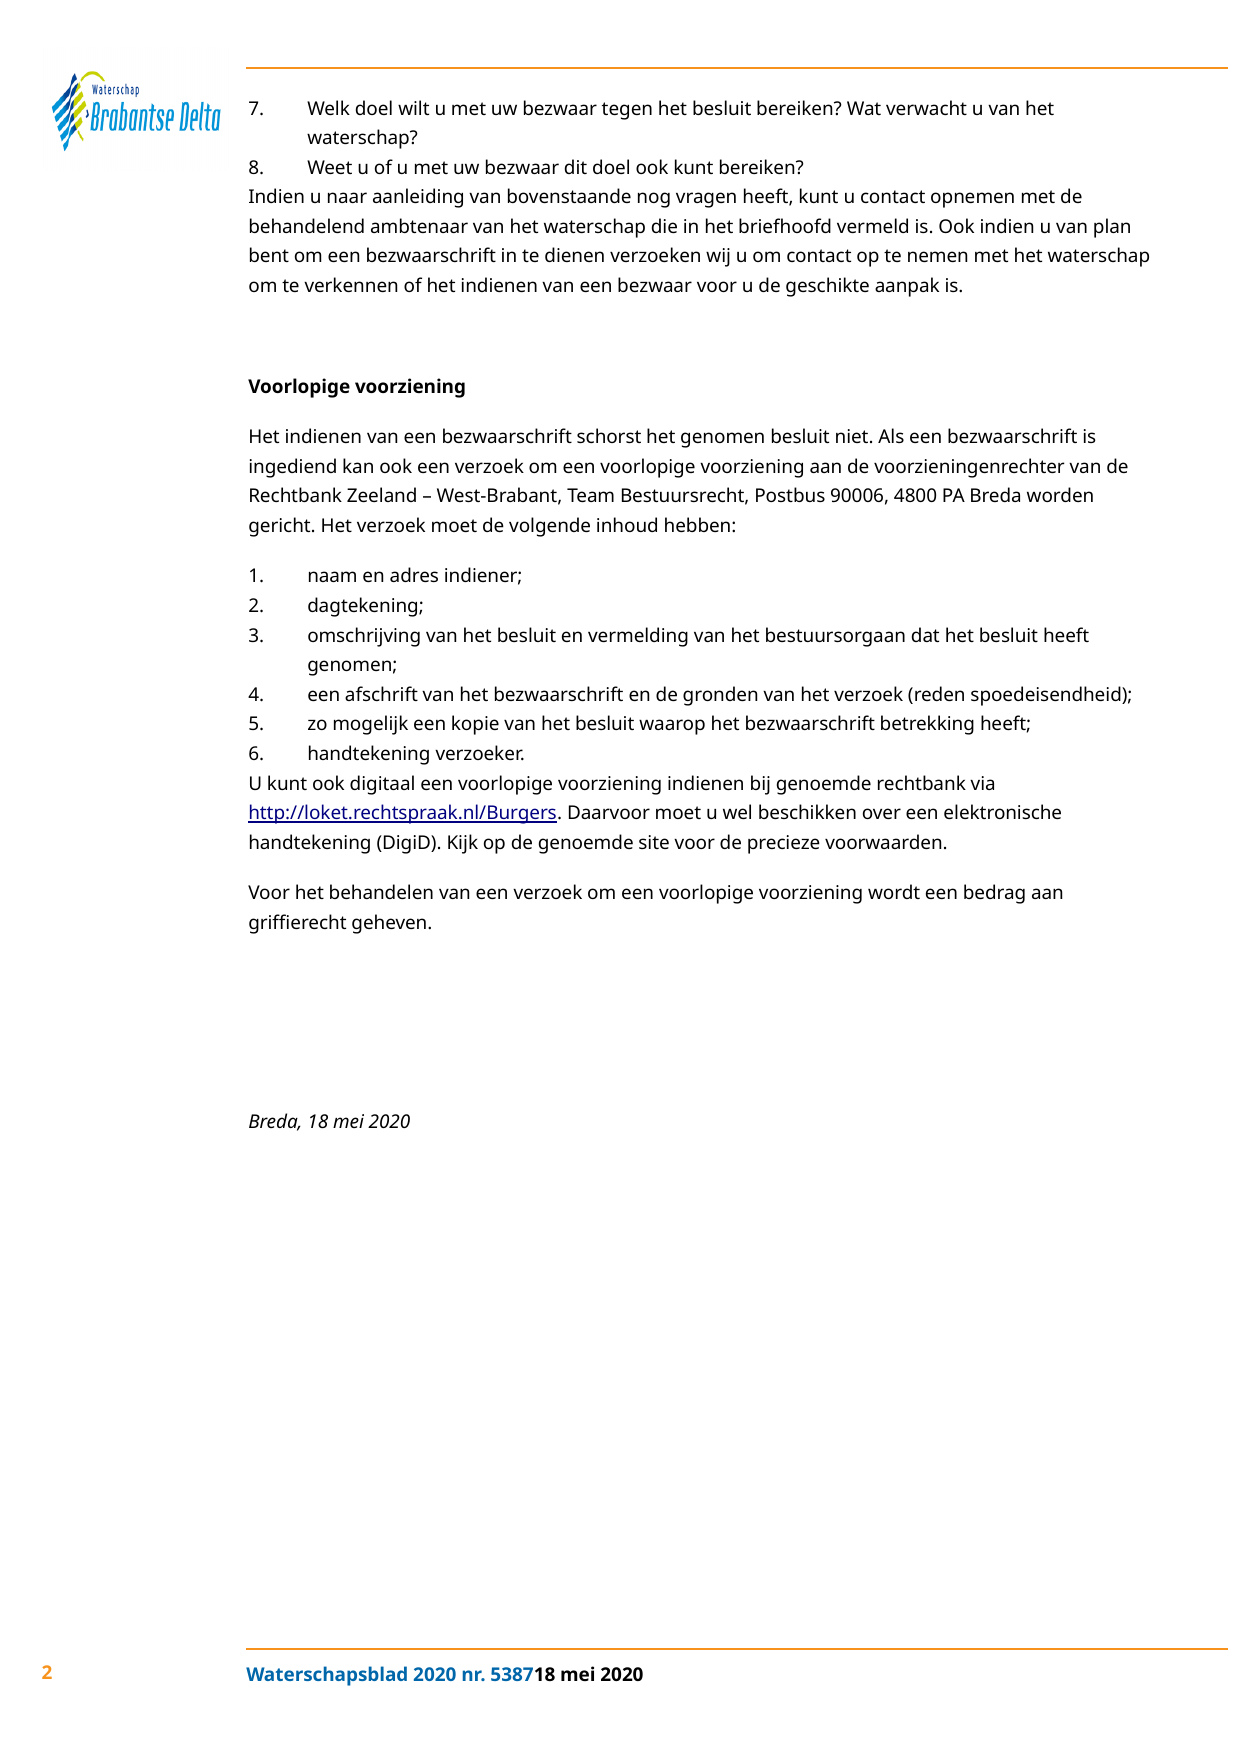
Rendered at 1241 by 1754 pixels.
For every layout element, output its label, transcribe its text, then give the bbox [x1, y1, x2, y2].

list Welk doel wilt u met uw bezwaar tegen het besluit bereiken? Wat verwacht u van het waterschap? [248, 95, 1152, 150]
list dagtekening; [248, 592, 1152, 618]
text Voor het behandelen van een verzoek om een voorlopige voorziening wordt een bedrag aan griffierecht geheven. [248, 879, 1152, 935]
list Weet u of u met uw bezwaar dit doel ook kunt bereiken? [248, 154, 1152, 180]
text Indien u naar aanleiding van bovenstaande nog vragen heeft, kunt u contact opnemen met de behandelend ambtenaar van het waterschap die in het briefhoofd vermeld is. Ook indien u van plan bent om een bezwaarschrift in te dienen verzoeken wij u om contact op te nemen met het waterschap om te verkennen of het indienen van een bezwaar voor u de geschikte aanpak is. [248, 183, 1152, 298]
text Breda, 18 mei 2020 [248, 1108, 1152, 1134]
list zo mogelijk een kopie van het besluit waarop het bezwaarschrift betrekking heeft; [248, 711, 1152, 736]
picture [41, 47, 231, 172]
list naam en adres indiener; [248, 563, 1152, 588]
text Het indienen van een bezwaarschrift schorst het genomen besluit niet. Als een bezwaarschrift is ingediend kan ook een verzoek om een voorlopige voorziening aan de voorzieningenrechter van de Rechtbank Zeeland – West-Brabant, Team Bestuursrecht, Postbus 90006, 4800 PA Breda worden gericht. Het verzoek moet de volgende inhoud hebben: [248, 423, 1152, 538]
list omschrijving van het besluit en vermelding van het bestuursorgaan dat het besluit heeft genomen; [248, 622, 1152, 677]
text U kunt ook digitaal een voorlopige voorziening indienen bij genoemde rechtbank via http://loket.rechtspraak.nl/Burgers. Daarvoor moet u wel beschikken over een elektronische handtekening (DigiD). Kijk op de genoemde site voor de precieze voorwaarden. [248, 770, 1152, 855]
list een afschrift van het bezwaarschrift en de gronden van het verzoek (reden spoedeisendheid); [248, 681, 1152, 707]
list handtekening verzoeker. [248, 740, 1152, 766]
text Voorlopige voorziening [248, 373, 1152, 399]
